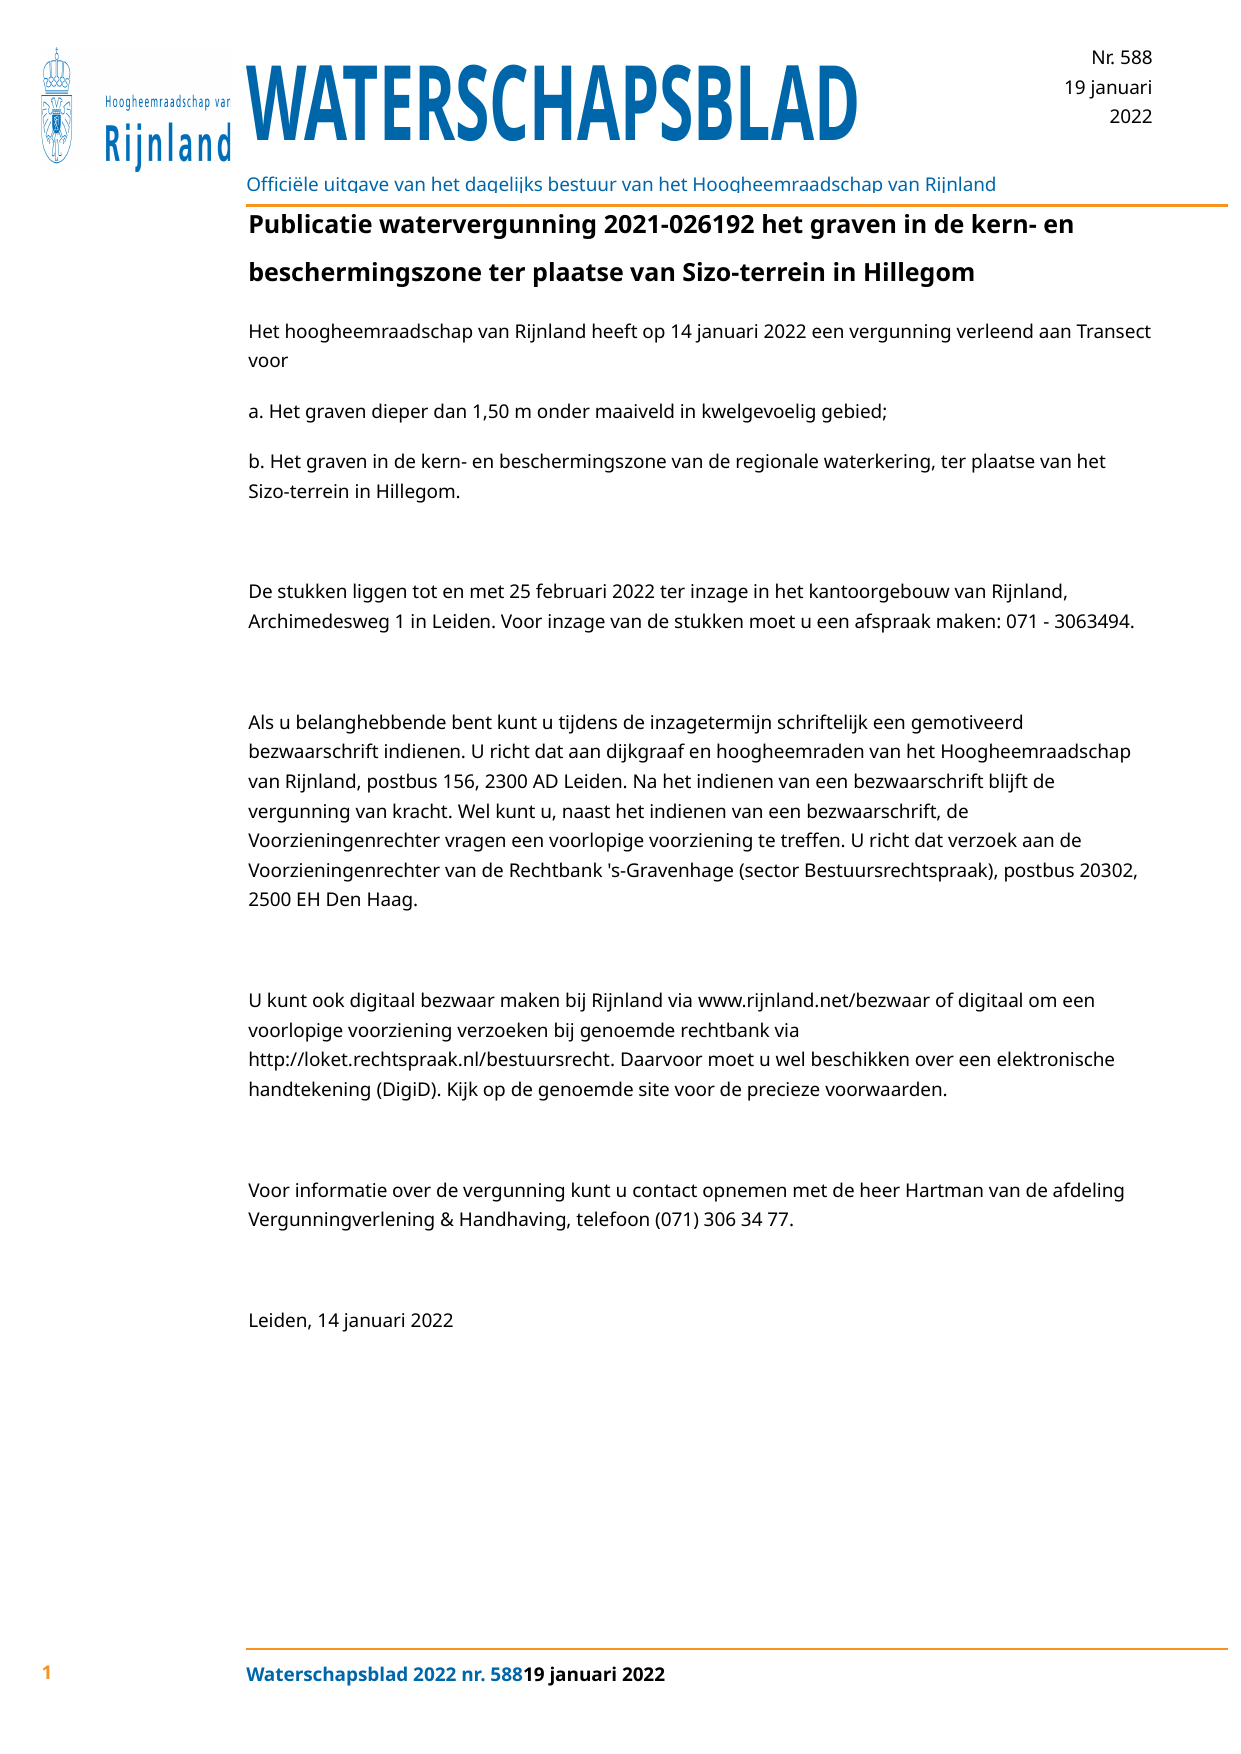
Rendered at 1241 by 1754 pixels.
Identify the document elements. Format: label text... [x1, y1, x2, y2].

text Het hoogheemraadschap van Rijnland heeft op 14 januari 2022 een vergunning verleend aan Transect voor [248, 318, 1152, 373]
text Als u belanghebbende bent kunt u tijdens de inzagetermijn schriftelijk een gemotiveerd bezwaarschrift indienen. U richt dat aan dijkgraaf en hoogheemraden van het Hoogheemraadschap van Rijnland, postbus 156, 2300 AD Leiden. Na het indienen van een bezwaarschrift blijft de vergunning van kracht. Wel kunt u, naast het indienen van een bezwaarschrift, de Voorzieningenrechter vragen een voorlopige voorziening te treffen. U richt dat verzoek aan de Voorzieningenrechter van de Rechtbank 's-Gravenhage (sector Bestuursrechtspraak), postbus 20302, 2500 EH Den Haag. [248, 709, 1152, 912]
text De stukken liggen tot en met 25 februari 2022 ter inzage in het kantoorgebouw van Rijnland, Archimedesweg 1 in Leiden. Voor inzage van de stukken moet u een afspraak maken: 071 - 3063494. [248, 579, 1152, 634]
text Leiden, 14 januari 2022 [248, 1307, 1152, 1333]
text a. Het graven dieper dan 1,50 m onder maaiveld in kwelgevoelig gebied; [248, 398, 1152, 424]
picture [41, 47, 231, 172]
text U kunt ook digitaal bezwaar maken bij Rijnland via www.rijnland.net/bezwaar of digitaal om een voorlopige voorziening verzoeken bij genoemde rechtbank via http://loket.rechtspraak.nl/bestuursrecht. Daarvoor moet u wel beschikken over een elektronische handtekening (DigiD). Kijk op de genoemde site voor de precieze voorwaarden. [248, 987, 1152, 1102]
text b. Het graven in de kern- en beschermingszone van de regionale waterkering, ter plaatse van het Sizo-terrein in Hillegom. [248, 448, 1152, 504]
text Voor informatie over de vergunning kunt u contact opnemen met de heer Hartman van de afdeling Vergunningverlening & Handhaving, telefoon (071) 306 34 77. [248, 1177, 1152, 1232]
text Publicatie watervergunning 2021-026192 het graven in de kern- en beschermingszone ter plaatse van Sizo-terrein in Hillegom [248, 207, 1152, 288]
